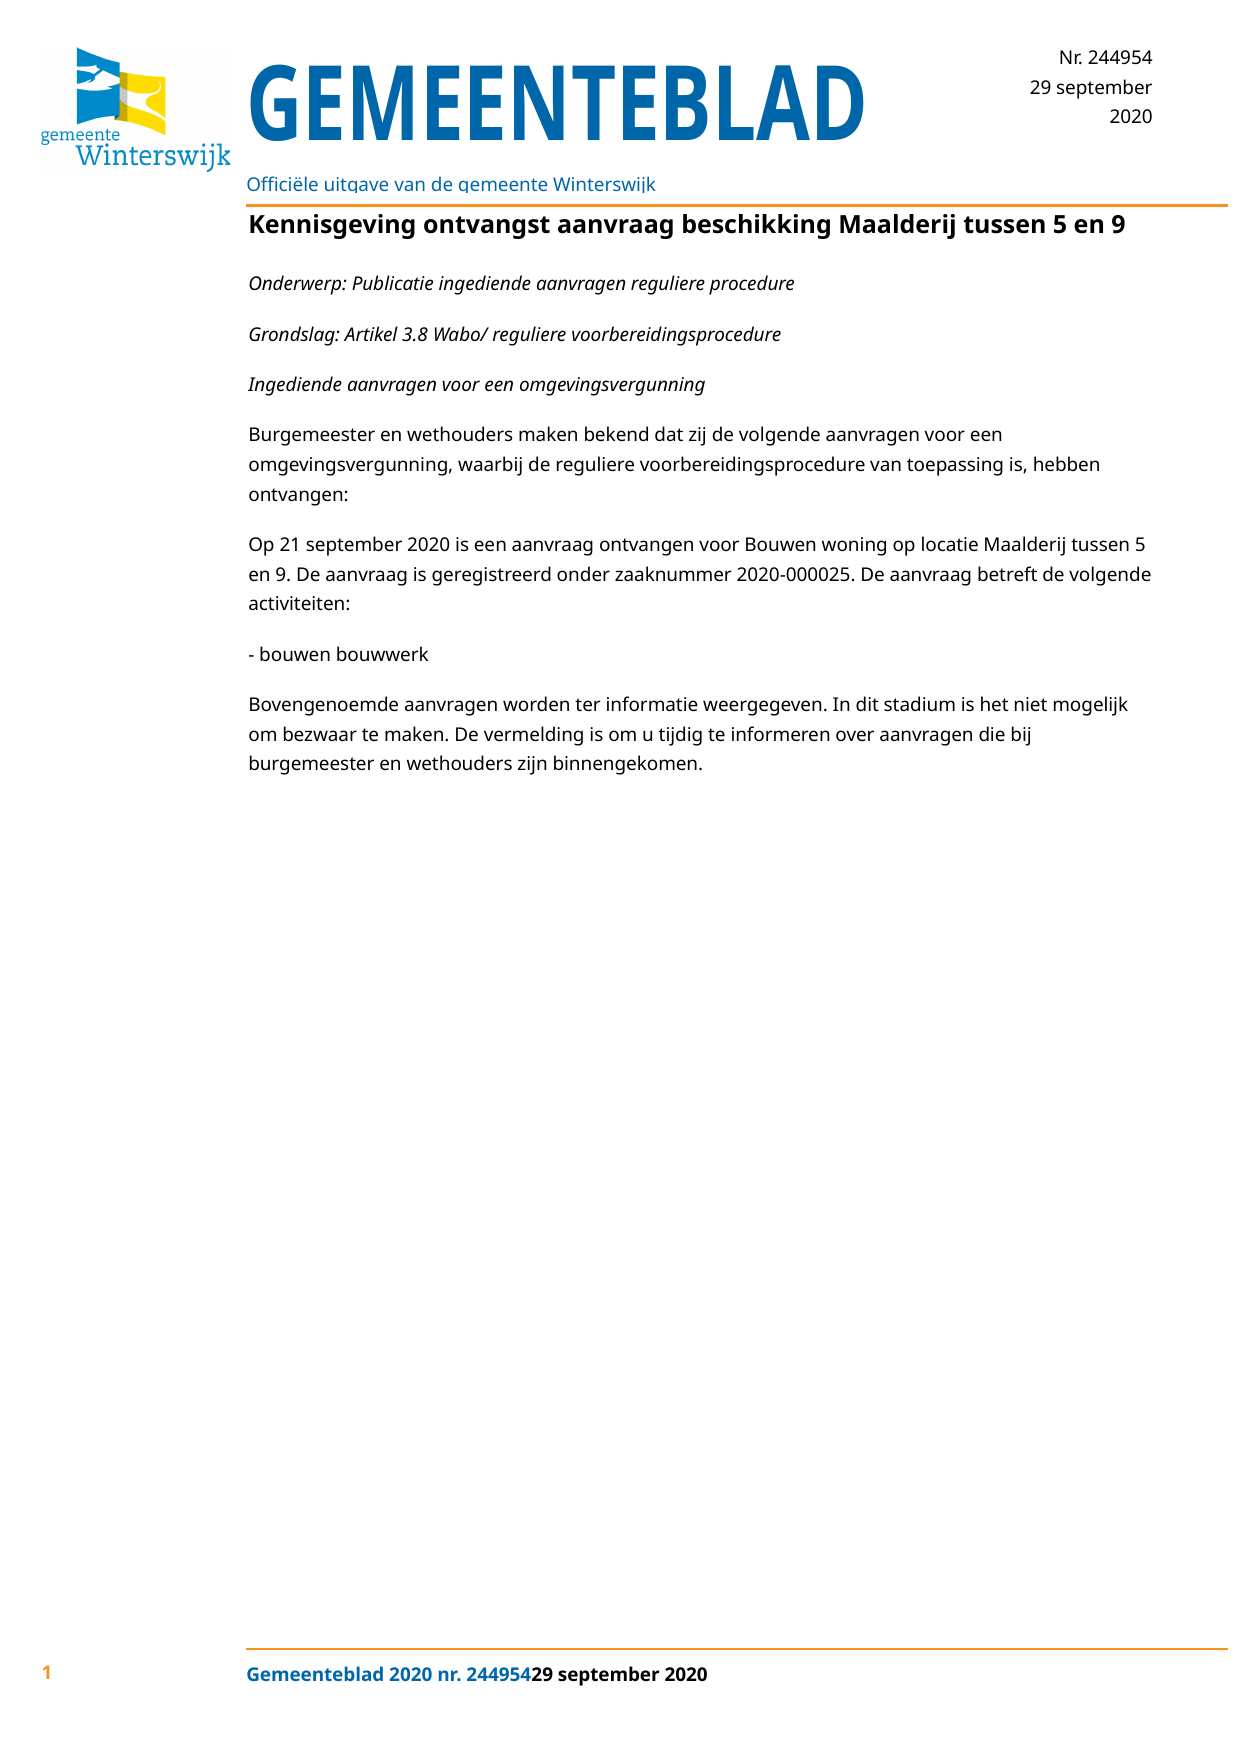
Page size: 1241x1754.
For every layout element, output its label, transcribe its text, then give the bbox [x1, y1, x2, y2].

text Bovengenoemde aanvragen worden ter informatie weergegeven. In dit stadium is het niet mogelijk om bezwaar te maken. De vermelding is om u tijdig te informeren over aanvragen die bij burgemeester en wethouders zijn binnengekomen. [248, 691, 1152, 776]
text Grondslag: Artikel 3.8 Wabo/ reguliere voorbereidingsprocedure [248, 321, 1152, 346]
picture [225, 153, 231, 162]
text Burgemeester en wethouders maken bekend dat zij de volgende aanvragen voor een omgevingsvergunning, waarbij de reguliere voorbereidingsprocedure van toepassing is, hebben ontvangen: [248, 422, 1152, 506]
text Op 21 september 2020 is een aanvraag ontvangen voor Bouwen woning op locatie Maalderij tussen 5 en 9. De aanvraag is geregistreerd onder zaaknummer 2020-000025. De aanvraag betreft de volgende activiteiten: [248, 531, 1152, 616]
text Kennisgeving ontvangst aanvraag beschikking Maalderij tussen 5 en 9 [248, 207, 1152, 241]
picture [41, 47, 231, 172]
text Ingediende aanvragen voor een omgevingsvergunning [248, 371, 1152, 397]
text - bouwen bouwwerk [248, 641, 1152, 666]
text Onderwerp: Publicatie ingediende aanvragen reguliere procedure [248, 270, 1152, 296]
